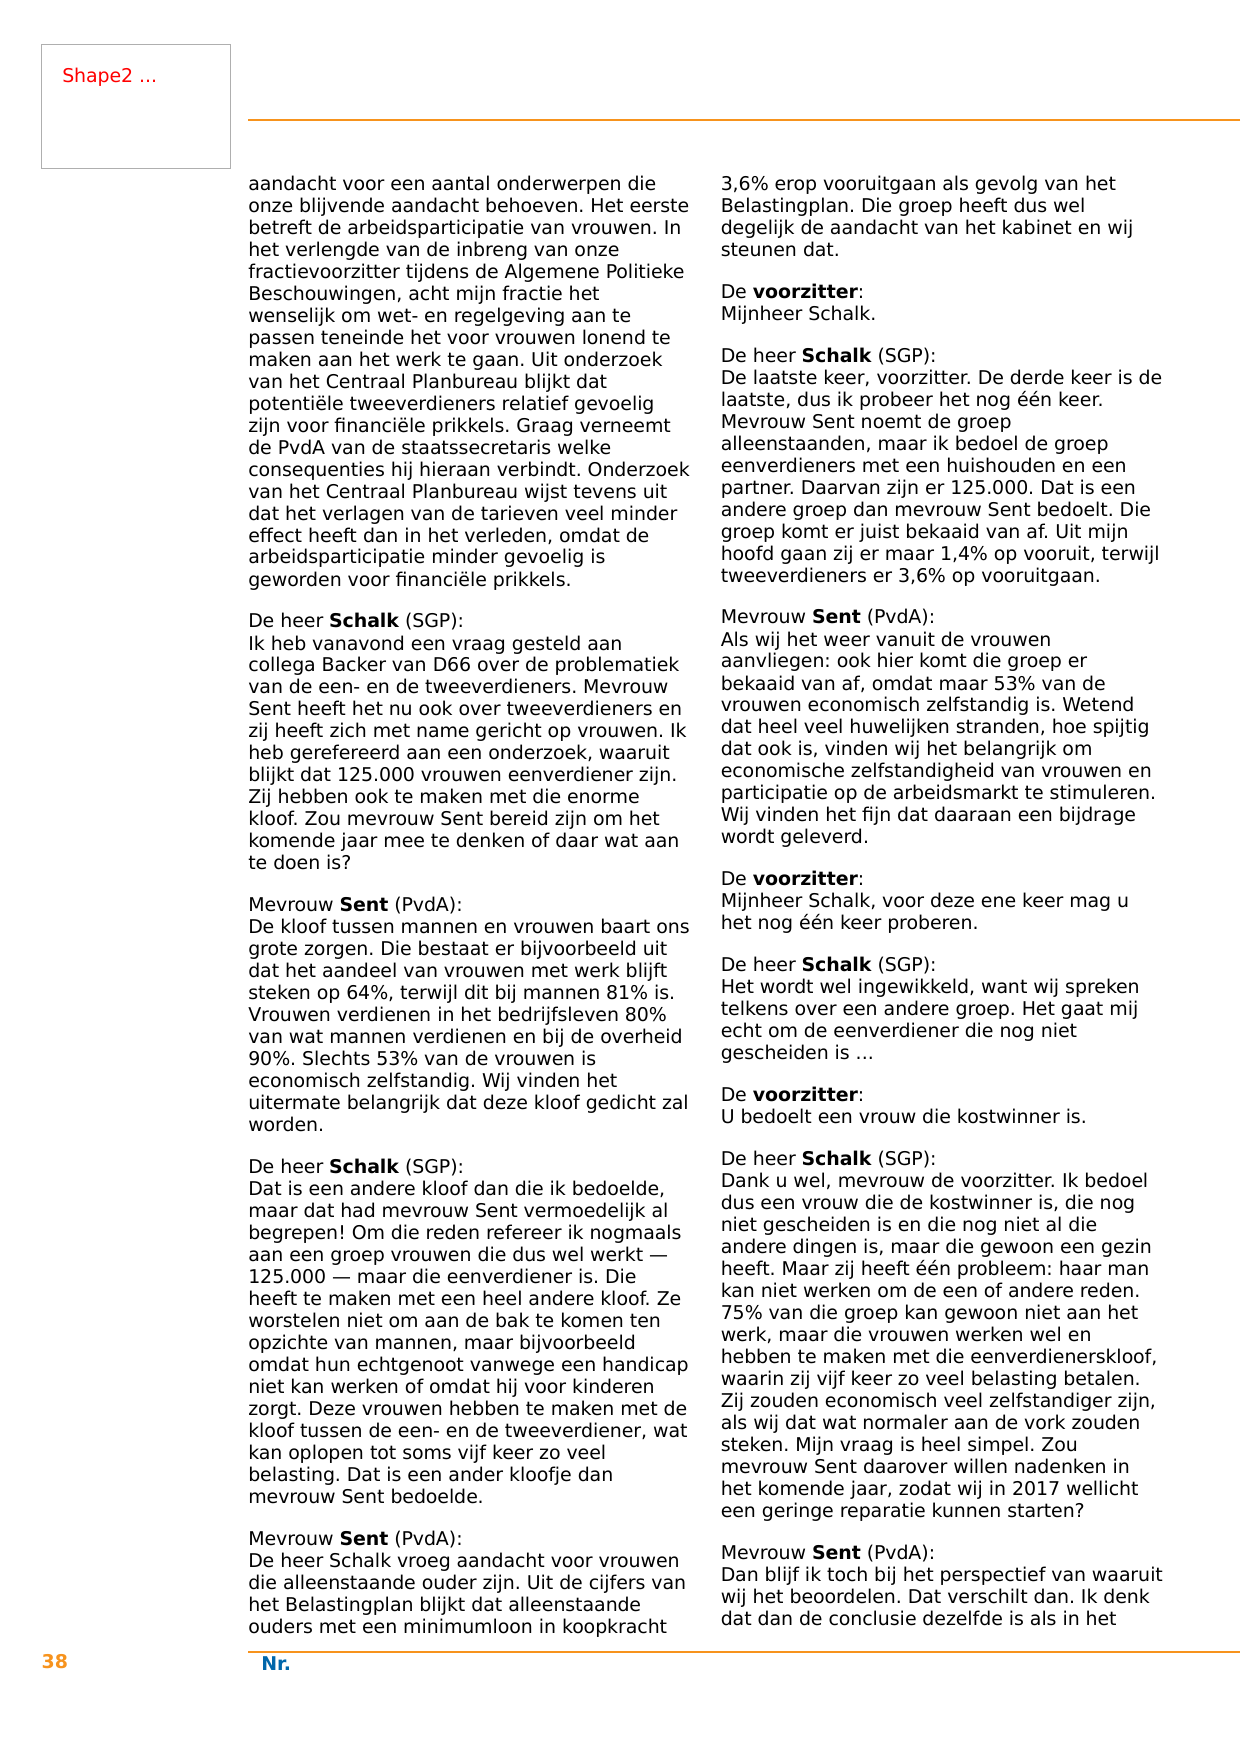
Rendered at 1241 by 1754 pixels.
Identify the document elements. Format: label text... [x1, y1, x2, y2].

text De heer Schalk (SGP): [721, 954, 1163, 976]
text De heer Schalk (SGP): [721, 345, 1163, 367]
text De kloof tussen mannen en vrouwen baart ons grote zorgen. Die bestaat er bijvoorbeeld uit dat het aandeel van vrouwen met werk blijft steken op 64%, terwijl dit bij mannen 81% is. Vrouwen verdienen in het bedrijfsleven 80% van wat mannen verdienen en bij de overheid 90%. Slechts 53% van de vrouwen is economisch zelfstandig. Wij vinden het uitermate belangrijk dat deze kloof gedicht zal worden. [248, 916, 691, 1136]
text Dan blijf ik toch bij het perspectief van waaruit wij het beoordelen. Dat verschilt dan. Ik denk dat dan de conclusie dezelfde is als in het [721, 1564, 1163, 1629]
text Dank u wel, mevrouw de voorzitter. Ik bedoel dus een vrouw die de kostwinner is, die nog niet gescheiden is en die nog niet al die andere dingen is, maar die gewoon een gezin heeft. Maar zij heeft één probleem: haar man kan niet werken om de een of andere reden. 75% van die groep kan gewoon niet aan het werk, maar die vrouwen werken wel en hebben te maken met die eenverdienerskloof, waarin zij vijf keer zo veel belasting betalen. Zij zouden economisch veel zelfstandiger zijn, als wij dat wat normaler aan de vork zouden steken. Mijn vraag is heel simpel. Zou mevrouw Sent daarover willen nadenken in het komende jaar, zodat wij in 2017 wellicht een geringe reparatie kunnen starten? [721, 1170, 1163, 1522]
text De voorzitter: [721, 1084, 1163, 1106]
text De laatste keer, voorzitter. De derde keer is de laatste, dus ik probeer het nog één keer. Mevrouw Sent noemt de groep alleenstaanden, maar ik bedoel de groep eenverdieners met een huishouden en een partner. Daarvan zijn er 125.000. Dat is een andere groep dan mevrouw Sent bedoelt. Die groep komt er juist bekaaid van af. Uit mijn hoofd gaan zij er maar 1,4% op vooruit, terwijl tweeverdieners er 3,6% op vooruitgaan. [721, 367, 1163, 586]
text De voorzitter: [721, 868, 1163, 890]
text aandacht voor een aantal onderwerpen die onze blijvende aandacht behoeven. Het eerste betreft de arbeidsparticipatie van vrouwen. In het verlengde van de inbreng van onze fractievoorzitter tijdens de Algemene Politieke Beschouwingen, acht mijn fractie het wenselijk om wet- en regelgeving aan te passen teneinde het voor vrouwen lonend te maken aan het werk te gaan. Uit onderzoek van het Centraal Planbureau blijkt dat potentiële tweeverdieners relatief gevoelig zijn voor financiële prikkels. Graag verneemt de PvdA van de staatssecretaris welke consequenties hij hieraan verbindt. Onderzoek van het Centraal Planbureau wijst tevens uit dat het verlagen van de tarieven veel minder effect heeft dan in het verleden, omdat de arbeidsparticipatie minder gevoelig is geworden voor financiële prikkels. [248, 173, 691, 590]
text 3,6% erop vooruitgaan als gevolg van het Belastingplan. Die groep heeft dus wel degelijk de aandacht van het kabinet en wij steunen dat. [721, 173, 1163, 261]
text Als wij het weer vanuit de vrouwen aanvliegen: ook hier komt die groep er bekaaid van af, omdat maar 53% van de vrouwen economisch zelfstandig is. Wetend dat heel veel huwelijken stranden, hoe spijtig dat ook is, vinden wij het belangrijk om economische zelfstandigheid van vrouwen en participatie op de arbeidsmarkt te stimuleren. Wij vinden het fijn dat daaraan een bijdrage wordt geleverd. [721, 628, 1163, 848]
text Dat is een andere kloof dan die ik bedoelde, maar dat had mevrouw Sent vermoedelijk al begrepen! Om die reden refereer ik nogmaals aan een groep vrouwen die dus wel werkt — 125.000 — maar die eenverdiener is. Die heeft te maken met een heel andere kloof. Ze worstelen niet om aan de bak te komen ten opzichte van mannen, maar bijvoorbeeld omdat hun echtgenoot vanwege een handicap niet kan werken of omdat hij voor kinderen zorgt. Deze vrouwen hebben te maken met de kloof tussen de een- en de tweeverdiener, wat kan oplopen tot soms vijf keer zo veel belasting. Dat is een ander kloofje dan mevrouw Sent bedoelde. [248, 1178, 691, 1508]
text De heer Schalk (SGP): [248, 1156, 691, 1178]
text Mevrouw Sent (PvdA): [248, 894, 691, 916]
text Mevrouw Sent (PvdA): [248, 1528, 691, 1549]
text De voorzitter: [721, 281, 1163, 303]
text De heer Schalk vroeg aandacht voor vrouwen die alleenstaande ouder zijn. Uit de cijfers van het Belastingplan blijkt dat alleenstaande ouders met een minimumloon in koopkracht [248, 1549, 691, 1637]
text Het wordt wel ingewikkeld, want wij spreken telkens over een andere groep. Het gaat mij echt om de eenverdiener die nog niet gescheiden is ... [721, 976, 1163, 1064]
text Mevrouw Sent (PvdA): [721, 606, 1163, 628]
text De heer Schalk (SGP): [248, 610, 691, 632]
text Mijnheer Schalk. [721, 303, 1163, 325]
text Mevrouw Sent (PvdA): [721, 1542, 1163, 1564]
text Mijnheer Schalk, voor deze ene keer mag u het nog één keer proberen. [721, 890, 1163, 934]
text U bedoelt een vrouw die kostwinner is. [721, 1106, 1163, 1128]
text De heer Schalk (SGP): [721, 1148, 1163, 1170]
text Ik heb vanavond een vraag gesteld aan collega Backer van D66 over de problematiek van de een- en de tweeverdieners. Mevrouw Sent heeft het nu ook over tweeverdieners en zij heeft zich met name gericht op vrouwen. Ik heb gerefereerd aan een onderzoek, waaruit blijkt dat 125.000 vrouwen eenverdiener zijn. Zij hebben ook te maken met die enorme kloof. Zou mevrouw Sent bereid zijn om het komende jaar mee te denken of daar wat aan te doen is? [248, 632, 691, 874]
